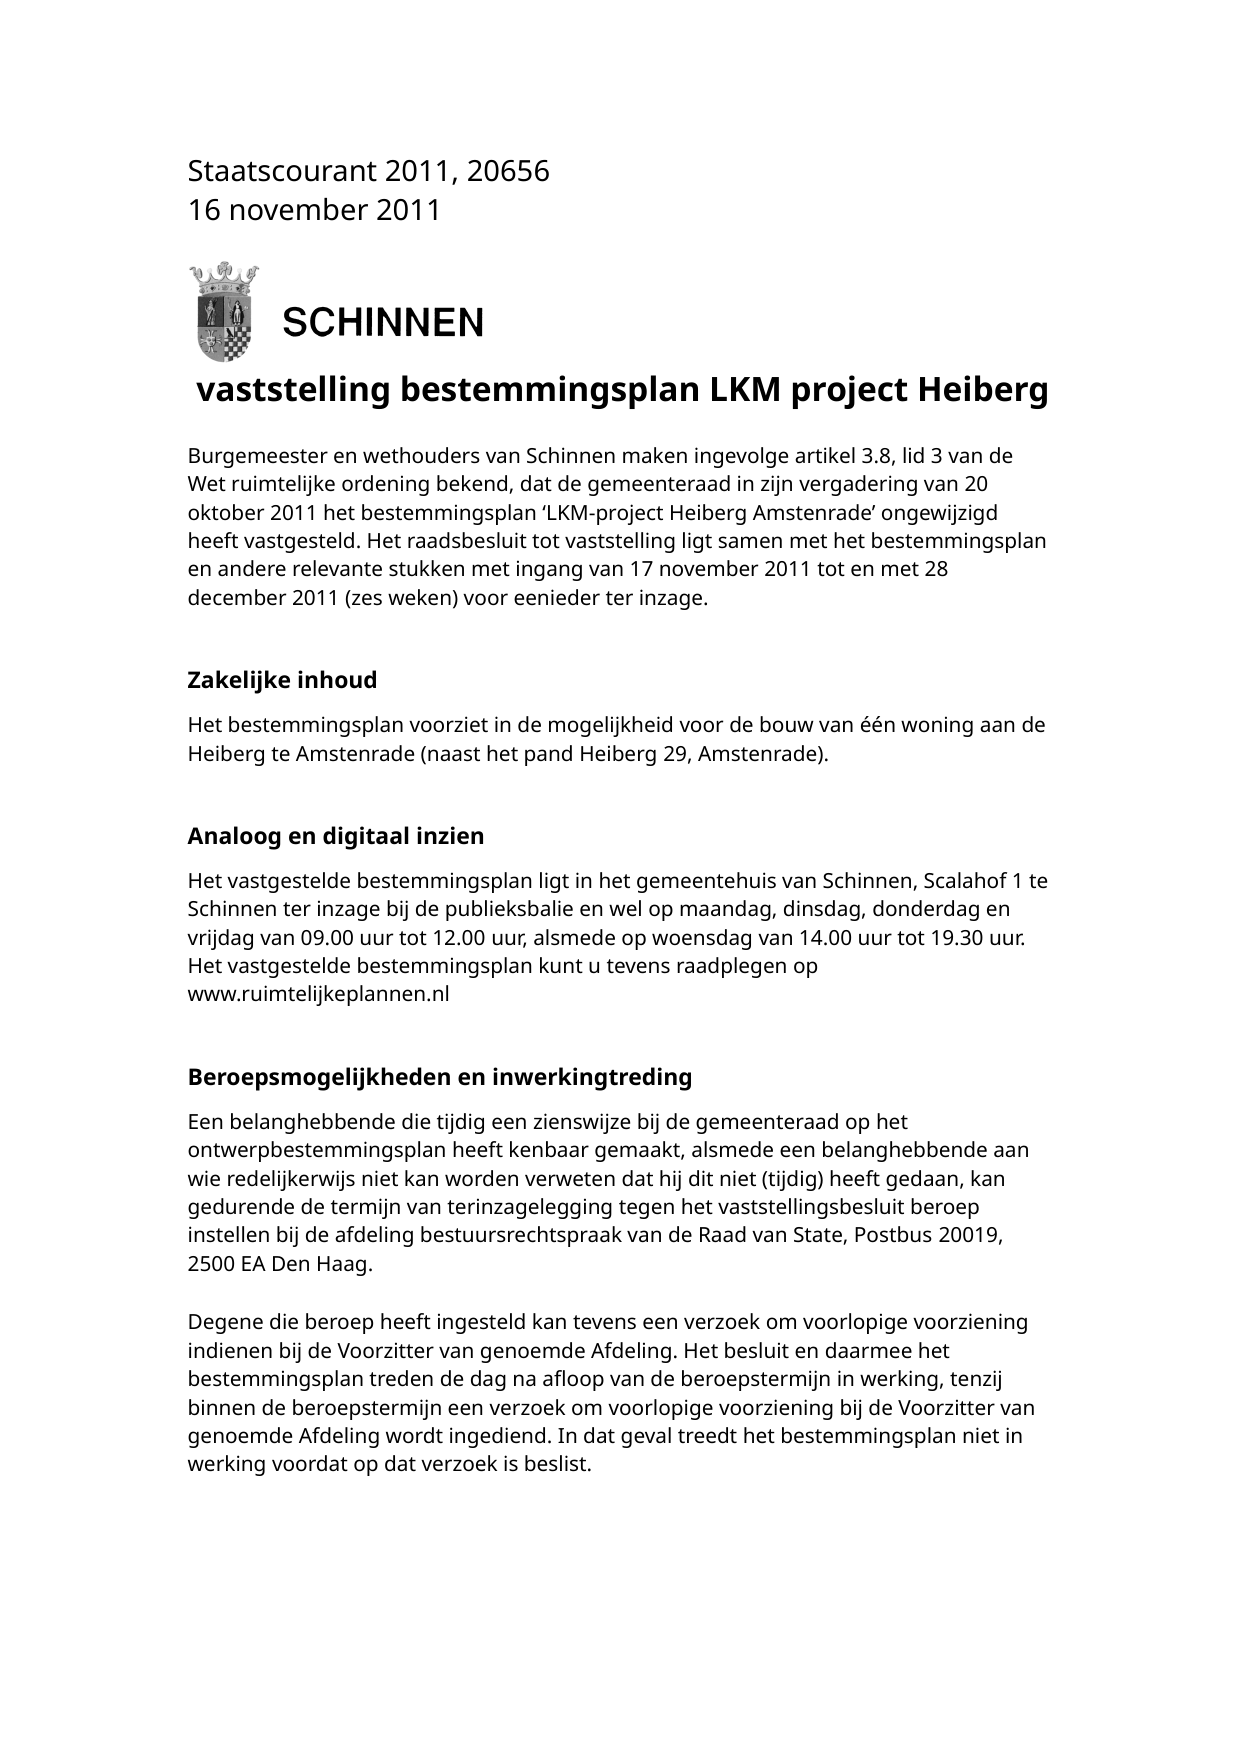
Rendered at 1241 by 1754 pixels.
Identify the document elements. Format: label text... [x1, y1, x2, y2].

text Burgemeester en wethouders van Schinnen maken ingevolge artikel 3.8, lid 3 van de Wet ruimtelijke ordening bekend, dat de gemeenteraad in zijn vergadering van 20 oktober 2011 het bestemmingsplan ‘LKM-project Heiberg Amstenrade’ ongewijzigd heeft vastgesteld. Het raadsbesluit tot vaststelling ligt samen met het bestemmingsplan en andere relevante stukken met ingang van 17 november 2011 tot en met 28 december 2011 (zes weken) voor eenieder ter inzage. [187, 441, 1053, 611]
text Degene die beroep heeft ingesteld kan tevens een verzoek om voorlopige voorziening indienen bij de Voorzitter van genoemde Afdeling. Het besluit en daarmee het bestemmingsplan treden de dag na afloop van de beroepstermijn in werking, tenzij binnen de beroepstermijn een verzoek om voorlopige voorziening bij de Voorzitter van genoemde Afdeling wordt ingediend. In dat geval treedt het bestemmingsplan niet in werking voordat op dat verzoek is beslist. [187, 1307, 1053, 1478]
text Een belanghebbende die tijdig een zienswijze bij de gemeenteraad op het ontwerpbestemmingsplan heeft kenbaar gemaakt, alsmede een belanghebbende aan wie redelijkerwijs niet kan worden verweten dat hij dit niet (tijdig) heeft gedaan, kan gedurende de termijn van terinzagelegging tegen het vaststellingsbesluit beroep instellen bij de afdeling bestuursrechtspraak van de Raad van State, Postbus 20019, 2500 EA Den Haag. [187, 1107, 1053, 1277]
subtitle vaststelling bestemmingsplan LKM project Heiberg [187, 271, 1053, 411]
text Het vastgestelde bestemmingsplan kunt u tevens raadplegen op www.ruimtelijkeplannen.nl [187, 951, 1053, 1008]
subtitle Beroepsmogelijkheden en inwerkingtreding [187, 1061, 1053, 1092]
text 16 november 2011 [187, 190, 1053, 229]
picture [187, 258, 484, 366]
text Het vastgestelde bestemmingsplan ligt in het gemeentehuis van Schinnen, Scalahof 1 te Schinnen ter inzage bij de publieksbalie en wel op maandag, dinsdag, donderdag en vrijdag van 09.00 uur tot 12.00 uur, alsmede op woensdag van 14.00 uur tot 19.30 uur. [187, 866, 1053, 951]
subtitle Zakelijke inhoud [187, 664, 1053, 695]
text Staatscourant 2011, 20656 [187, 150, 1053, 190]
subtitle Analoog en digitaal inzien [187, 819, 1053, 851]
text Het bestemmingsplan voorziet in de mogelijkheid voor de bouw van één woning aan de Heiberg te Amstenrade (naast het pand Heiberg 29, Amstenrade). [187, 710, 1053, 767]
